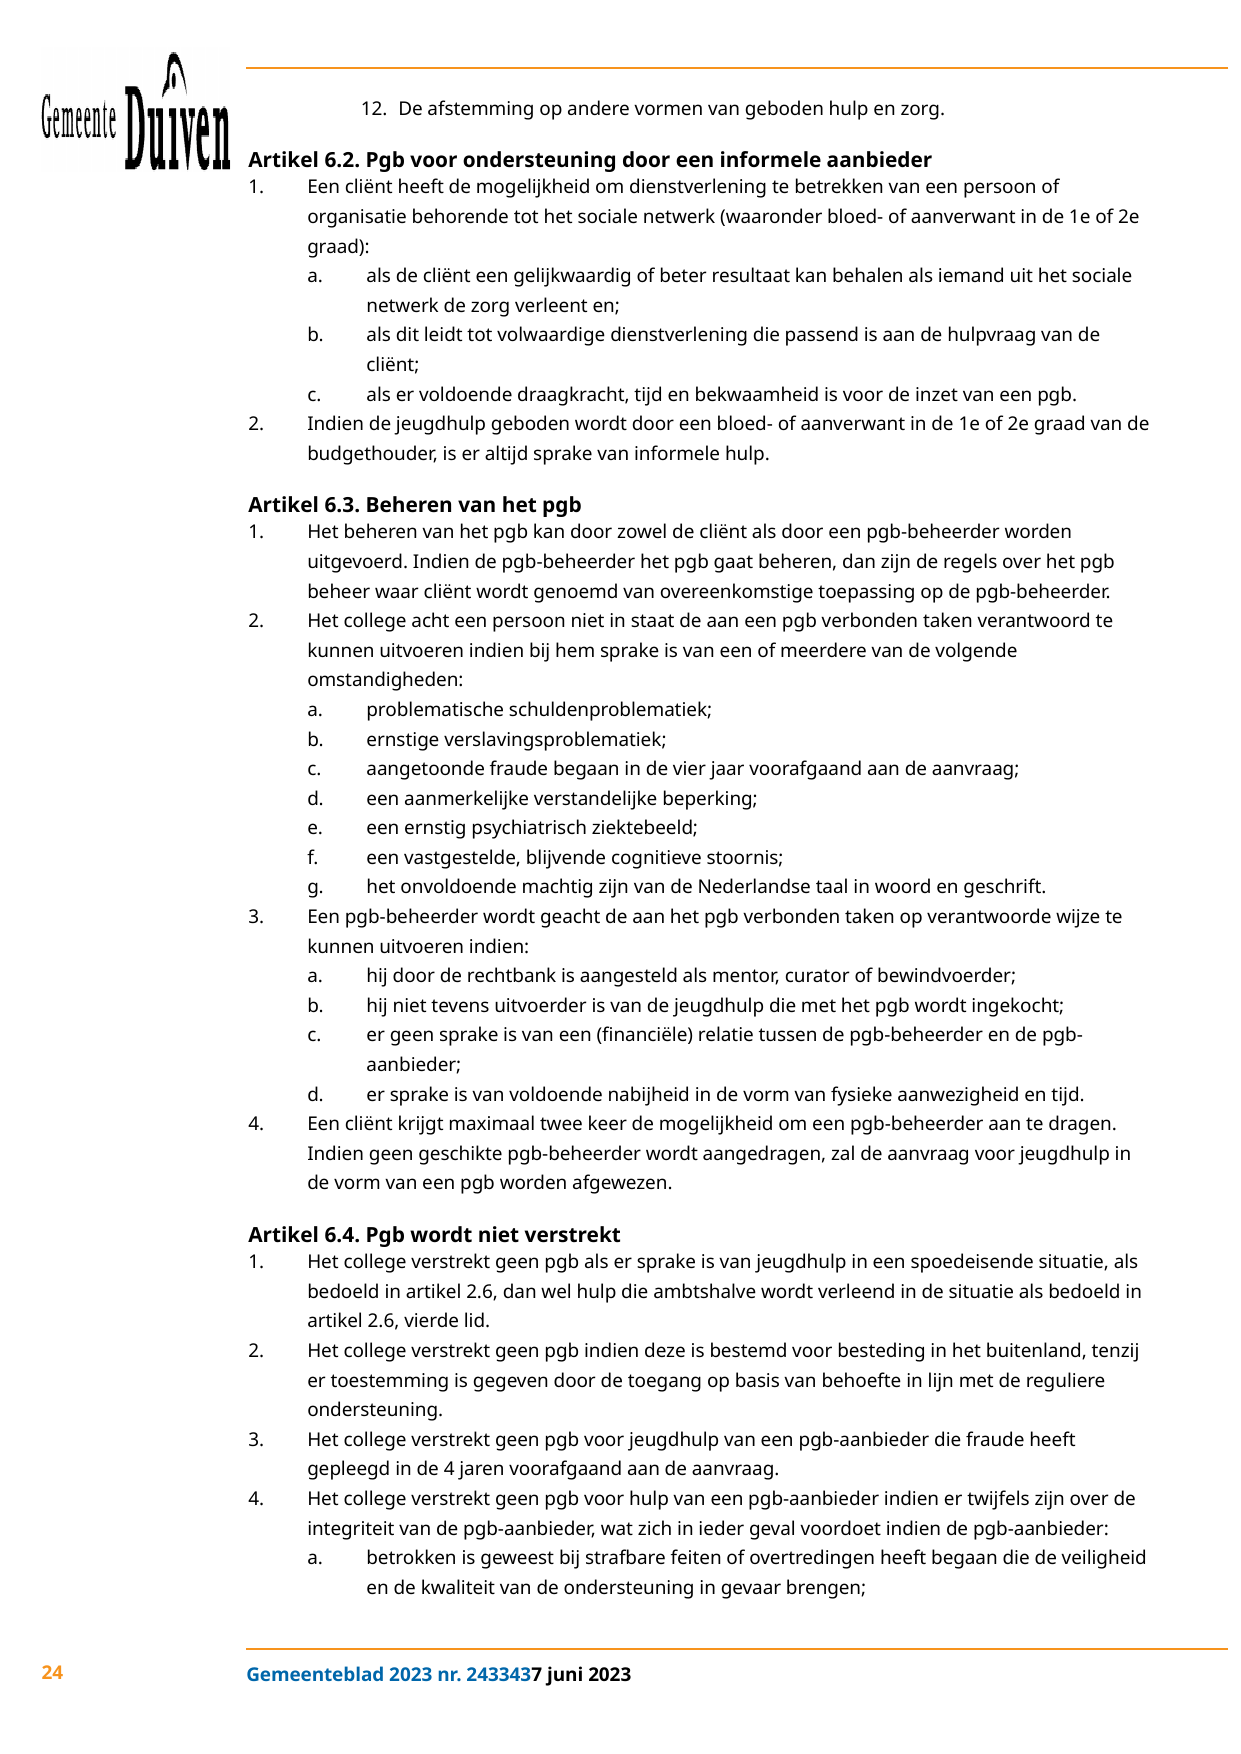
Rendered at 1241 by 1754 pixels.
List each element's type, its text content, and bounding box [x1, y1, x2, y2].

list Een cliënt krijgt maximaal twee keer de mogelijkheid om een pgb-beheerder aan te dragen. Indien geen geschikte pgb-beheerder wordt aangedragen, zal de aanvraag voor jeugdhulp in de vorm van een pgb worden afgewezen. [248, 1110, 1152, 1195]
list Indien de jeugdhulp geboden wordt door een bloed- of aanverwant in de 1e of 2e graad van de budgethouder, is er altijd sprake van informele hulp. [248, 410, 1152, 466]
list als dit leidt tot volwaardige dienstverlening die passend is aan de hulpvraag van de cliënt; [307, 322, 1152, 377]
list als er voldoende draagkracht, tijd en bekwaamheid is voor de inzet van een pgb. [307, 381, 1152, 406]
list problematische schuldenproblematiek; [307, 696, 1152, 722]
list Het beheren van het pgb kan door zowel de cliënt als door een pgb-beheerder worden uitgevoerd. Indien de pgb-beheerder het pgb gaat beheren, dan zijn de regels over het pgb beheer waar cliënt wordt genoemd van overeenkomstige toepassing op de pgb-beheerder. [248, 519, 1152, 604]
list Een pgb-beheerder wordt geacht de aan het pgb verbonden taken op verantwoorde wijze te kunnen uitvoeren indien: [248, 903, 1152, 959]
list Het college acht een persoon niet in staat de aan een pgb verbonden taken verantwoord te kunnen uitvoeren indien bij hem sprake is van een of meerdere van de volgende omstandigheden: [248, 607, 1152, 692]
list ernstige verslavingsproblematiek; [307, 726, 1152, 752]
list Het college verstrekt geen pgb voor jeugdhulp van een pgb-aanbieder die fraude heeft gepleegd in de 4 jaren voorafgaand aan de aanvraag. [248, 1426, 1152, 1481]
list hij door de rechtbank is aangesteld als mentor, curator of bewindvoerder; [307, 962, 1152, 988]
list Het college verstrekt geen pgb als er sprake is van jeugdhulp in een spoedeisende situatie, als bedoeld in artikel 2.6, dan wel hulp die ambtshalve wordt verleend in de situatie als bedoeld in artikel 2.6, vierde lid. [248, 1248, 1152, 1333]
text Artikel 6.2. Pgb voor ondersteuning door een informele aanbieder [248, 145, 1152, 174]
list aangetoonde fraude begaan in de vier jaar voorafgaand aan de aanvraag; [307, 755, 1152, 781]
list een aanmerkelijke verstandelijke beperking; [307, 785, 1152, 811]
picture [41, 47, 231, 172]
list betrokken is geweest bij strafbare feiten of overtredingen heeft begaan die de veiligheid en de kwaliteit van de ondersteuning in gevaar brengen; [307, 1544, 1152, 1599]
list een ernstig psychiatrisch ziektebeeld; [307, 814, 1152, 840]
list Een cliënt heeft de mogelijkheid om dienstverlening te betrekken van een persoon of organisatie behorende tot het sociale netwerk (waaronder bloed- of aanverwant in de 1e of 2e graad): [248, 174, 1152, 258]
list er sprake is van voldoende nabijheid in de vorm van fysieke aanwezigheid en tijd. [307, 1081, 1152, 1107]
list Het college verstrekt geen pgb indien deze is bestemd voor besteding in het buitenland, tenzij er toestemming is gegeven door de toegang op basis van behoefte in lijn met de reguliere ondersteuning. [248, 1337, 1152, 1422]
text Artikel 6.4. Pgb wordt niet verstrekt [248, 1220, 1152, 1248]
list hij niet tevens uitvoerder is van de jeugdhulp die met het pgb wordt ingekocht; [307, 992, 1152, 1018]
text Artikel 6.3. Beheren van het pgb [248, 490, 1152, 519]
list De afstemming op andere vormen van geboden hulp en zorg. [361, 95, 1152, 121]
list een vastgestelde, blijvende cognitieve stoornis; [307, 844, 1152, 870]
list het onvoldoende machtig zijn van de Nederlandse taal in woord en geschrift. [307, 874, 1152, 899]
list Het college verstrekt geen pgb voor hulp van een pgb-aanbieder indien er twijfels zijn over de integriteit van de pgb-aanbieder, wat zich in ieder geval voordoet indien de pgb-aanbieder: [248, 1485, 1152, 1540]
list er geen sprake is van een (financiële) relatie tussen de pgb-beheerder en de pgb-aanbieder; [307, 1022, 1152, 1077]
list als de cliënt een gelijkwaardig of beter resultaat kan behalen als iemand uit het sociale netwerk de zorg verleent en; [307, 262, 1152, 318]
